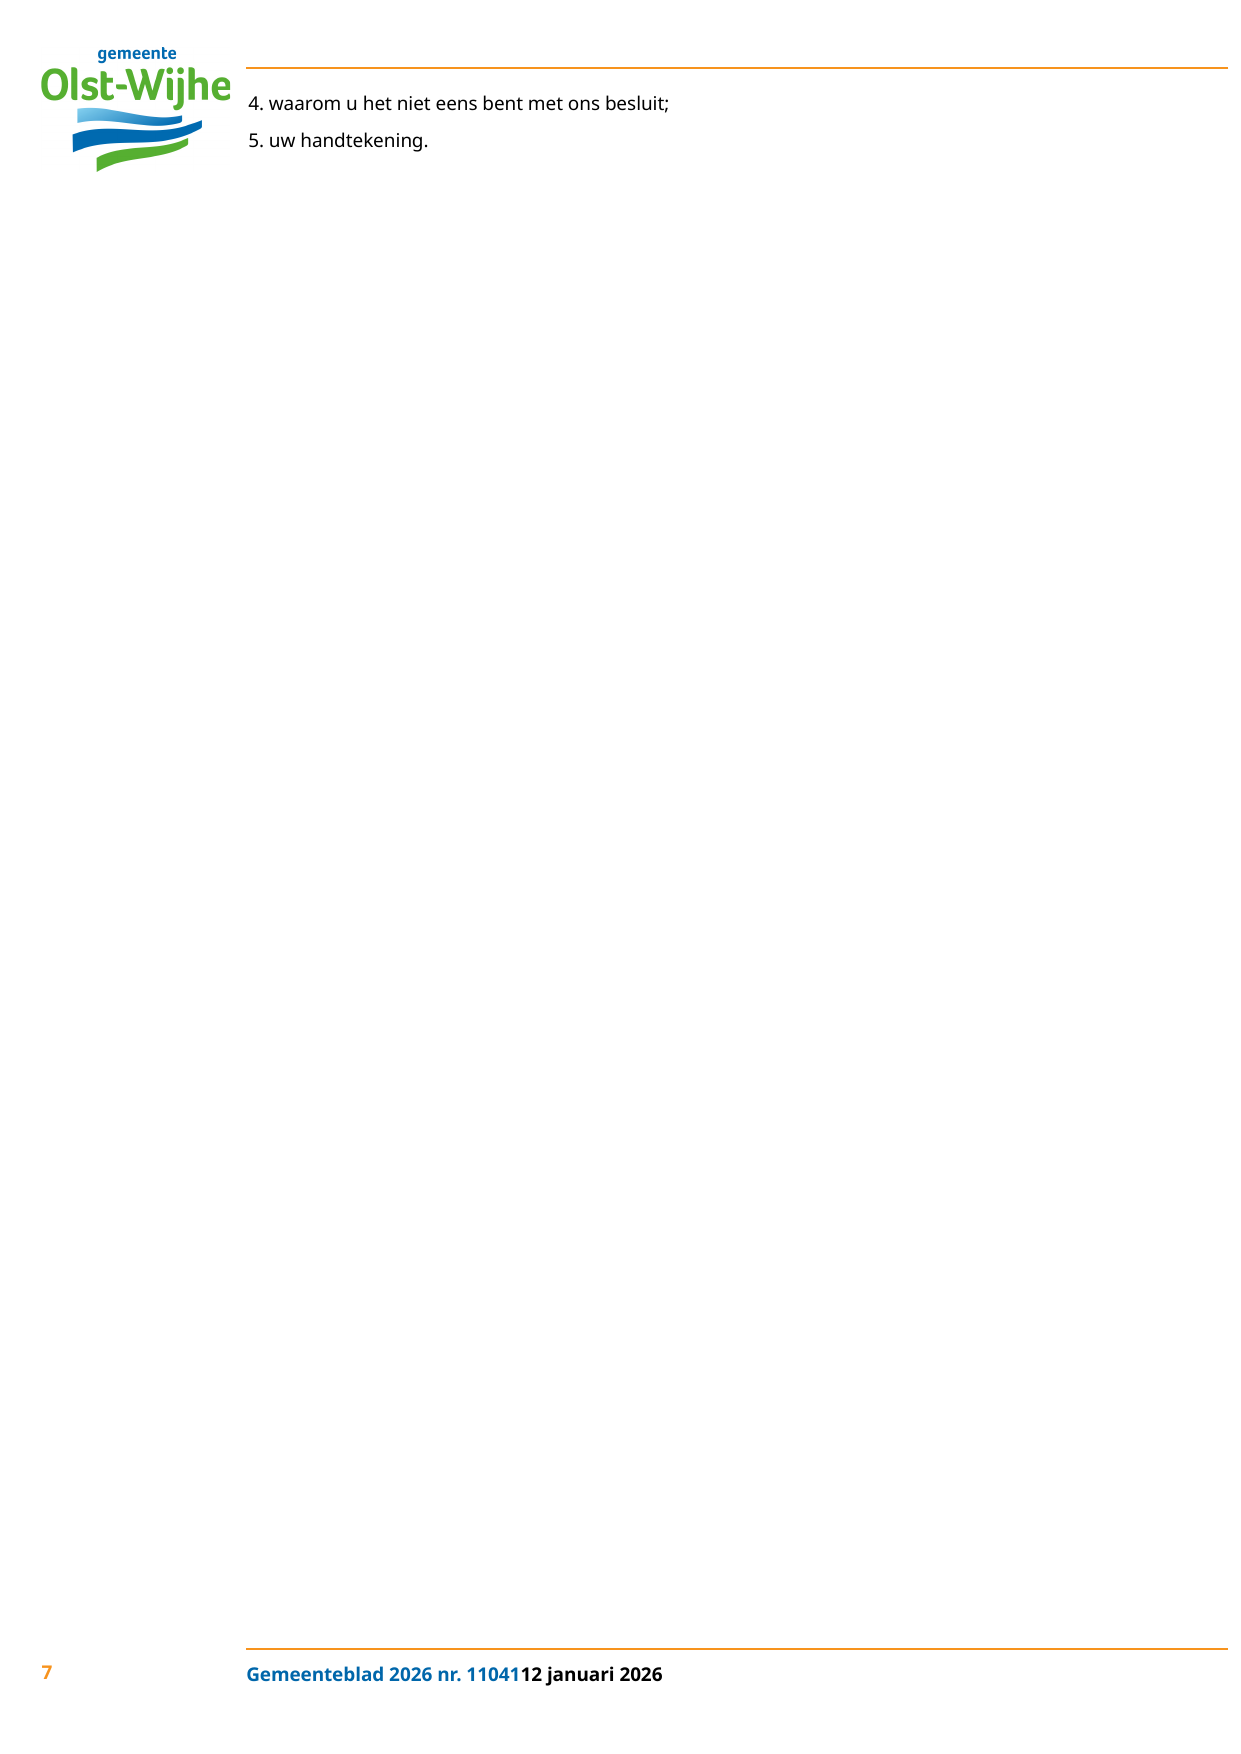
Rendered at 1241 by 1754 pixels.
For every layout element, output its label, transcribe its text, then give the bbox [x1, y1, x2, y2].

text 5. uw handtekening. [248, 132, 1152, 151]
picture [41, 47, 231, 172]
text 4. waarom u het niet eens bent met ons besluit; [248, 95, 1152, 114]
